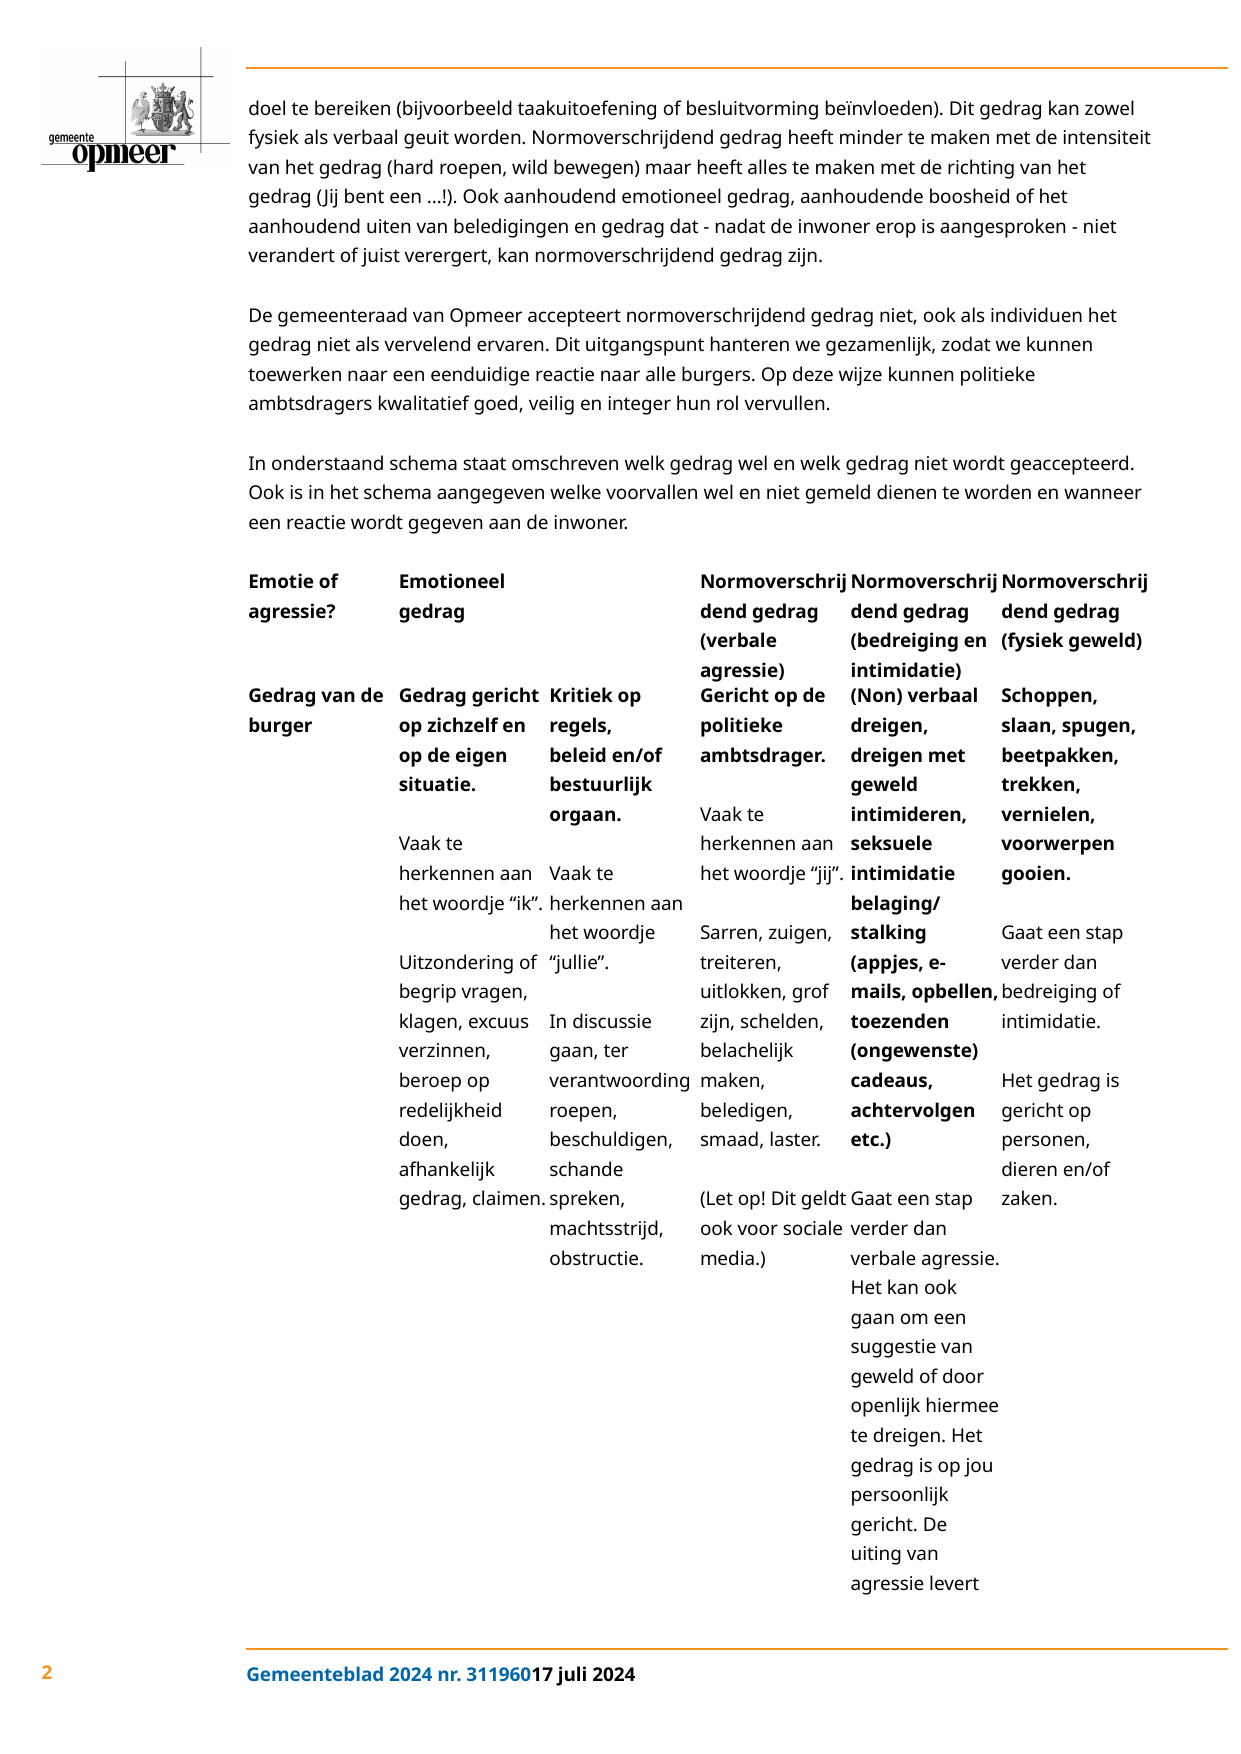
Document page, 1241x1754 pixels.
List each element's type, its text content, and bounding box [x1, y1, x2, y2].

table_header Normoverschrijdend gedrag (fysiek geweld) [1001, 568, 1152, 683]
table_cell Schoppen, slaan, spugen, beetpakken, trekken, vernielen, voorwerpen gooien. Gaat een stap verder dan bedreiging of intimidatie. Het gedrag is gericht op personen, dieren en/of zaken. [1001, 683, 1152, 1596]
table_cell Gedrag van de burger [248, 683, 398, 1596]
table_header [549, 568, 700, 683]
text doel te bereiken (bijvoorbeeld taakuitoefening of besluitvorming beïnvloeden). Dit gedrag kan zowel fysiek als verbaal geuit worden. Normoverschrijdend gedrag heeft minder te maken met de intensiteit van het gedrag (hard roepen, wild bewegen) maar heeft alles te maken met de richting van het gedrag (Jij bent een …!). Ook aanhoudend emotioneel gedrag, aanhoudende boosheid of het aanhoudend uiten van beledigingen en gedrag dat - nadat de inwoner erop is aangesproken - niet verandert of juist verergert, kan normoverschrijdend gedrag zijn. [248, 95, 1152, 268]
text In onderstaand schema staat omschreven welk gedrag wel en welk gedrag niet wordt geaccepteerd. Ook is in het schema aangegeven welke voorvallen wel en niet gemeld dienen te worden en wanneer een reactie wordt gegeven aan de inwoner. [248, 450, 1152, 535]
table_cell (Non) verbaal dreigen, dreigen met geweld intimideren, seksuele intimidatie belaging/ stalking (appjes, e-mails, opbellen, toezenden (ongewenste) cadeaus, achtervolgen etc.) Gaat een stap verder dan verbale agressie. Het kan ook gaan om een suggestie van geweld of door openlijk hiermee te dreigen. Het gedrag is op jou persoonlijk gericht. De uiting van agressie levert [850, 683, 1001, 1596]
table_cell Gericht op de politieke ambtsdrager. Vaak te herkennen aan het woordje “jij”. Sarren, zuigen, treiteren, uitlokken, grof zijn, schelden, belachelijk maken, beledigen, smaad, laster. (Let op! Dit geldt ook voor sociale media.) [700, 683, 850, 1596]
picture [41, 47, 231, 172]
table_cell Kritiek op regels, beleid en/of bestuurlijk orgaan. Vaak te herkennen aan het woordje “jullie”. In discussie gaan, ter verantwoording roepen, beschuldigen, schande spreken, machtsstrijd, obstructie. [549, 683, 700, 1596]
table_header Normoverschrijdend gedrag (verbale agressie) [700, 568, 850, 683]
table_header Emotioneel gedrag [399, 568, 549, 683]
table_header Normoverschrijdend gedrag (bedreiging en intimidatie) [850, 568, 1001, 683]
table_header Emotie of agressie? [248, 568, 398, 683]
table_cell Gedrag gericht op zichzelf en op de eigen situatie. Vaak te herkennen aan het woordje “ik”. Uitzondering of begrip vragen, klagen, excuus verzinnen, beroep op redelijkheid doen, afhankelijk gedrag, claimen. [399, 683, 549, 1596]
text De gemeenteraad van Opmeer accepteert normoverschrijdend gedrag niet, ook als individuen het gedrag niet als vervelend ervaren. Dit uitgangspunt hanteren we gezamenlijk, zodat we kunnen toewerken naar een eenduidige reactie naar alle burgers. Op deze wijze kunnen politieke ambtsdragers kwalitatief goed, veilig en integer hun rol vervullen. [248, 302, 1152, 416]
